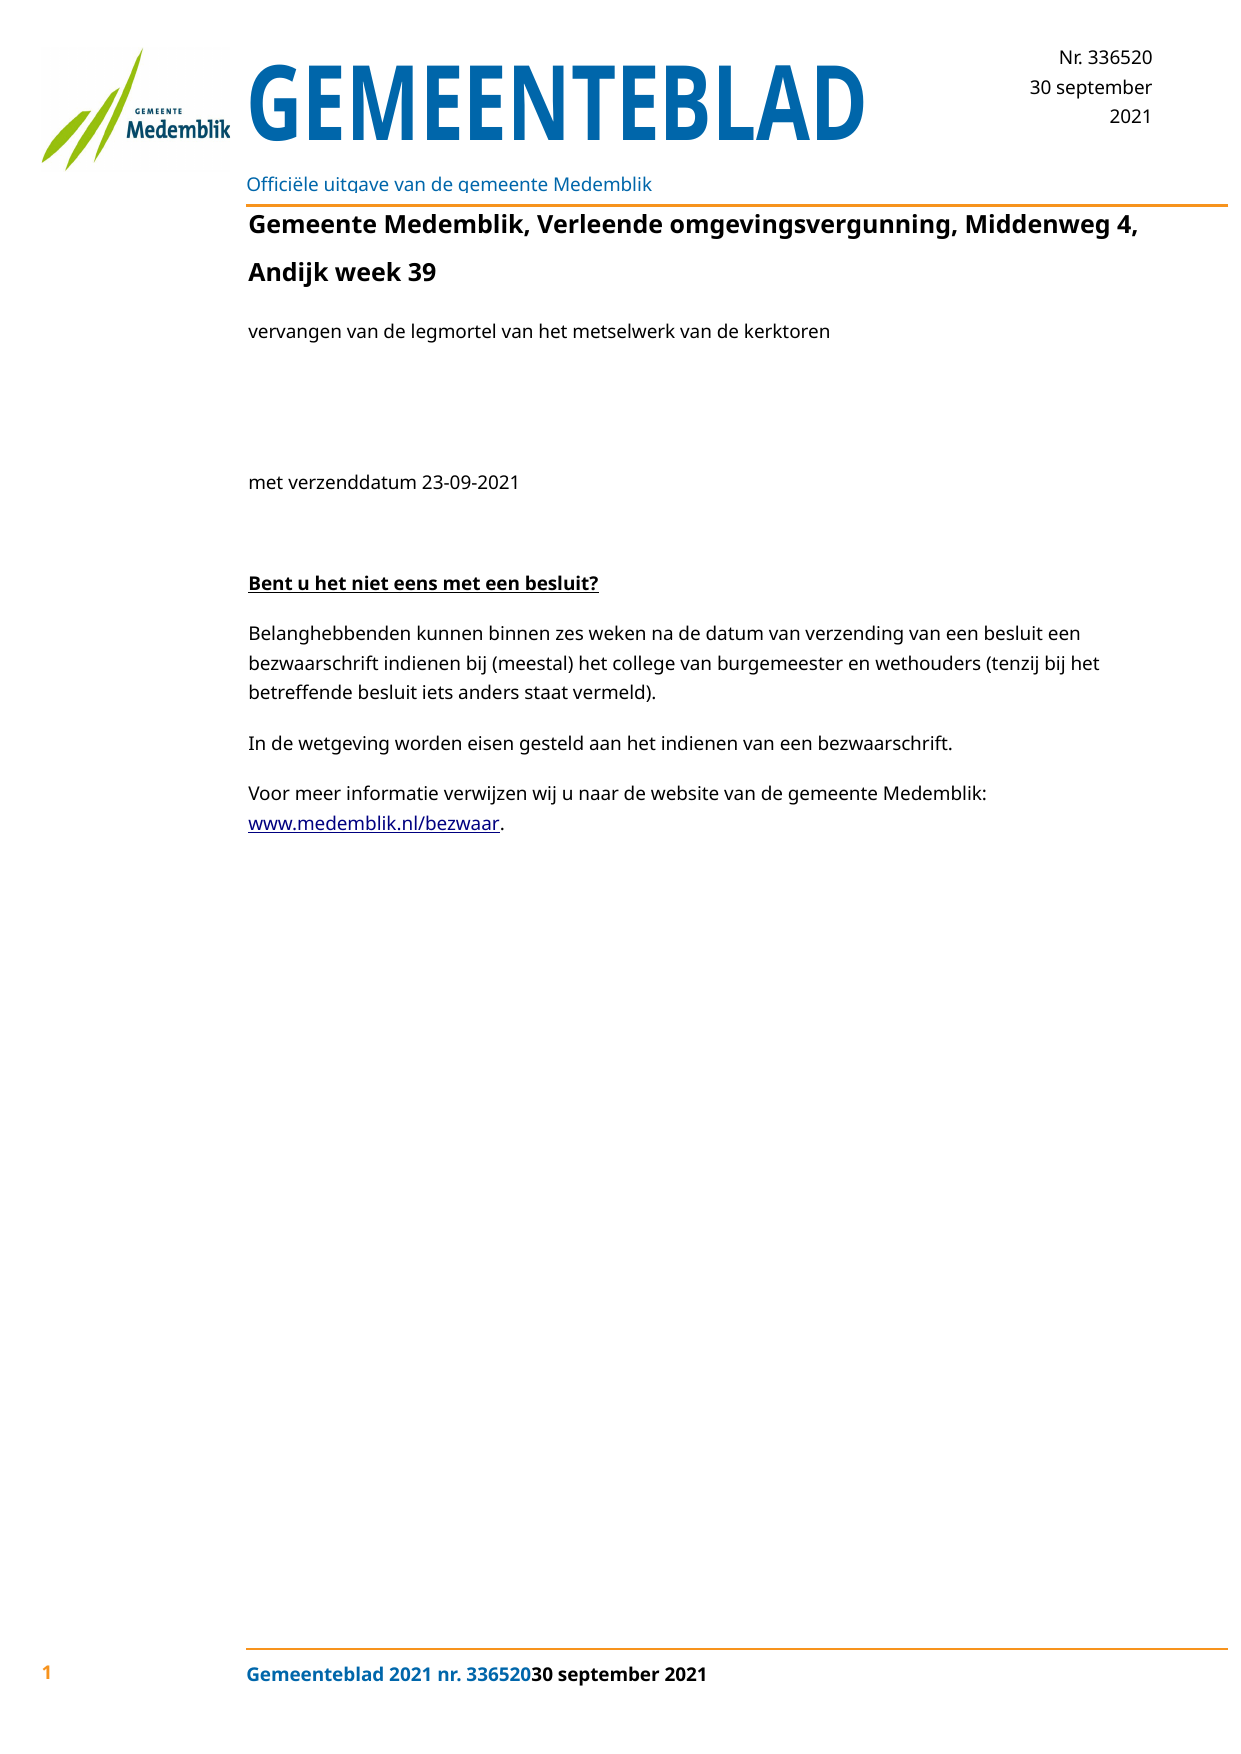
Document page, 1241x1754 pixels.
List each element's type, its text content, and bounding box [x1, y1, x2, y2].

text met verzenddatum 23-09-2021 [248, 469, 1152, 495]
picture [41, 47, 231, 172]
text vervangen van de legmortel van het metselwerk van de kerktoren [248, 318, 1152, 344]
text In de wetgeving worden eisen gesteld aan het indienen van een bezwaarschrift. [248, 730, 1152, 756]
text Bent u het niet eens met een besluit? [248, 570, 1152, 596]
text Gemeente Medemblik, Verleende omgevingsvergunning, Middenweg 4, Andijk week 39 [248, 207, 1152, 288]
text Voor meer informatie verwijzen wij u naar de website van de gemeente Medemblik: www.medemblik.nl/bezwaar. [248, 780, 1152, 836]
text Belanghebbenden kunnen binnen zes weken na de datum van verzending van een besluit een bezwaarschrift indienen bij (meestal) het college van burgemeester en wethouders (tenzij bij het betreffende besluit iets anders staat vermeld). [248, 620, 1152, 705]
